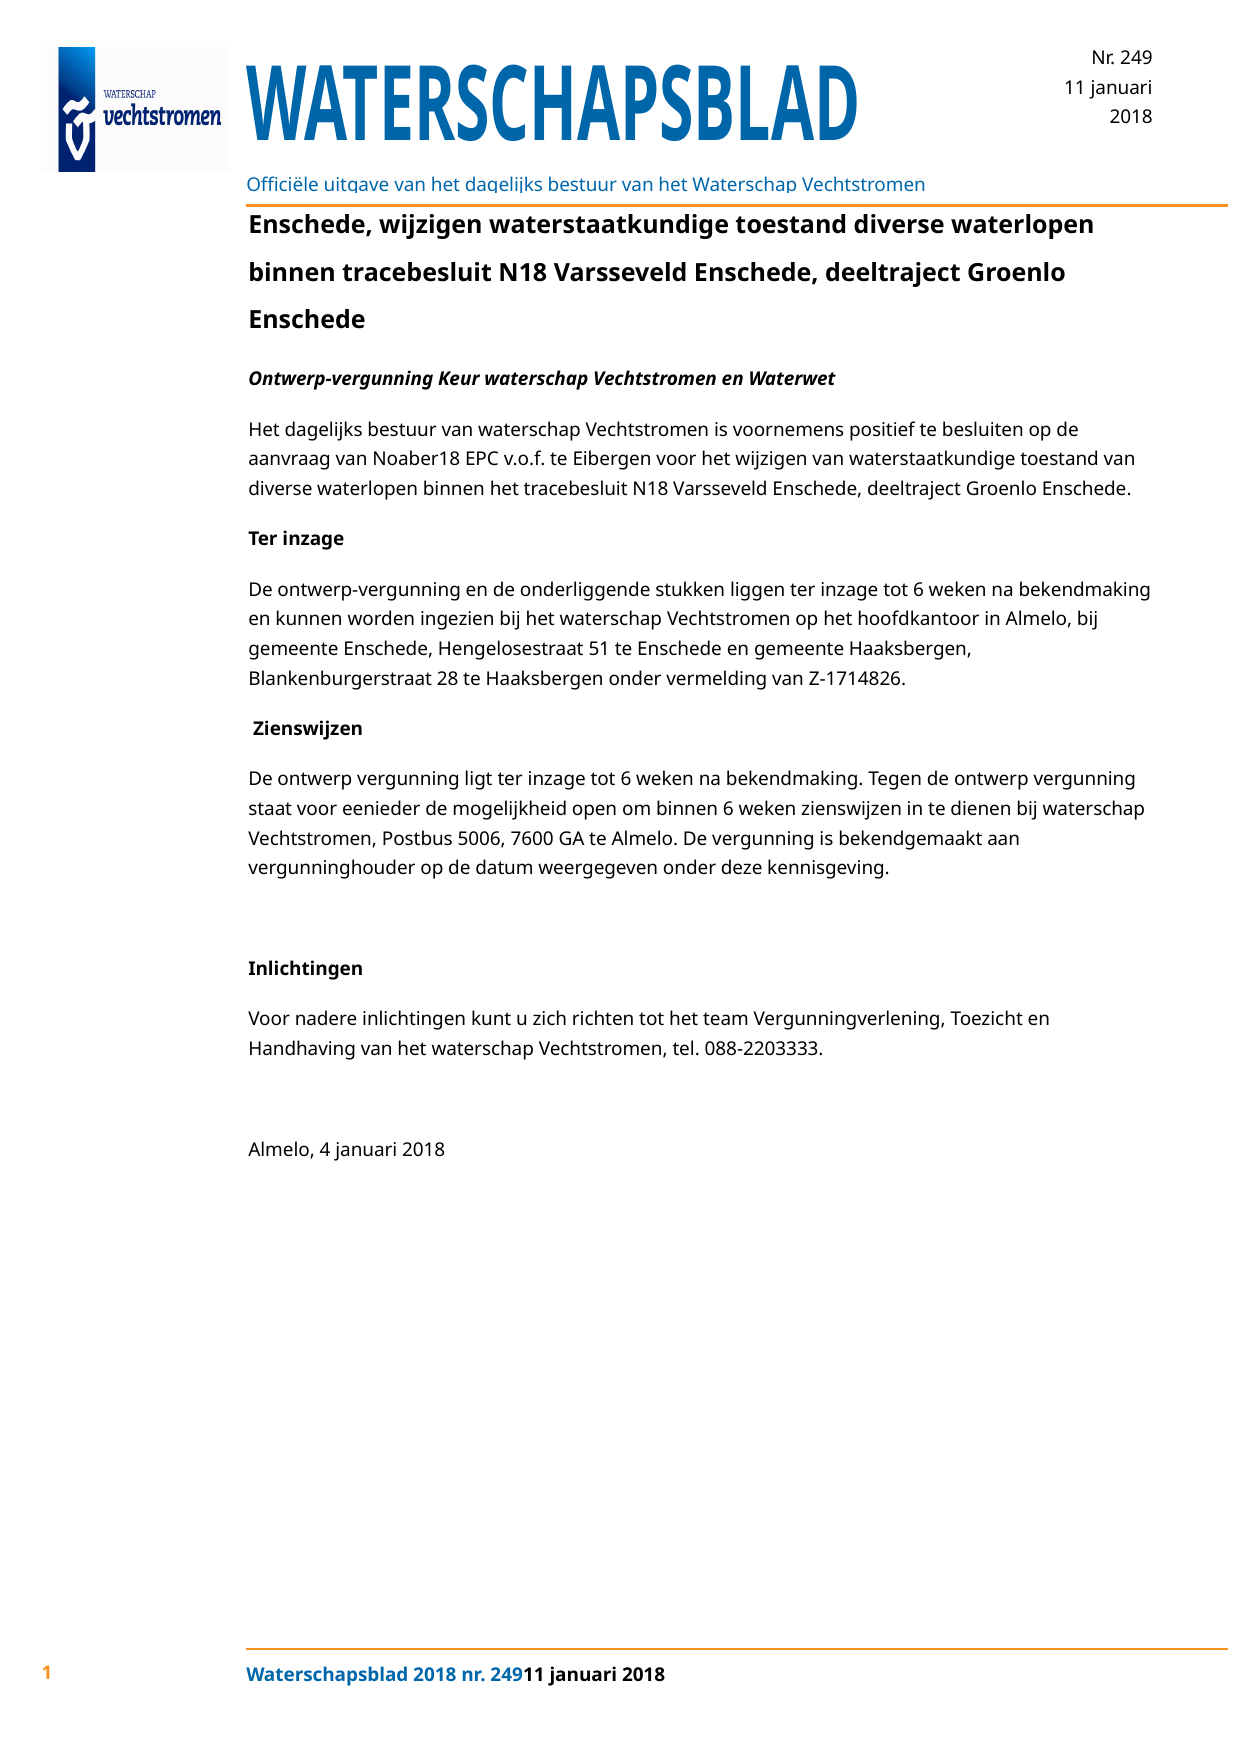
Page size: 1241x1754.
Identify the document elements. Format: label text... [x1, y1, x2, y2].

text Het dagelijks bestuur van waterschap Vechtstromen is voornemens positief te besluiten op de aanvraag van Noaber18 EPC v.o.f. te Eibergen voor het wijzigen van waterstaatkundige toestand van diverse waterlopen binnen het tracebesluit N18 Varsseveld Enschede, deeltraject Groenlo Enschede. [248, 416, 1152, 501]
picture [41, 47, 231, 172]
text De ontwerp-vergunning en de onderliggende stukken liggen ter inzage tot 6 weken na bekendmaking en kunnen worden ingezien bij het waterschap Vechtstromen op het hoofdkantoor in Almelo, bij gemeente Enschede, Hengelosestraat 51 te Enschede en gemeente Haaksbergen, Blankenburgerstraat 28 te Haaksbergen onder vermelding van Z-1714826. [248, 576, 1152, 690]
text Voor nadere inlichtingen kunt u zich richten tot het team Vergunningverlening, Toezicht en Handhaving van het waterschap Vechtstromen, tel. 088-2203333. [248, 1006, 1152, 1061]
text Enschede, wijzigen waterstaatkundige toestand diverse waterlopen binnen tracebesluit N18 Varsseveld Enschede, deeltraject Groenlo Enschede [248, 207, 1152, 336]
text De ontwerp vergunning ligt ter inzage tot 6 weken na bekendmaking. Tegen de ontwerp vergunning staat voor eenieder de mogelijkheid open om binnen 6 weken zienswijzen in te dienen bij waterschap Vechtstromen, Postbus 5006, 7600 GA te Almelo. De vergunning is bekendgemaakt aan vergunninghouder op de datum weergegeven onder deze kennisgeving. [248, 766, 1152, 880]
text Ontwerp-vergunning Keur waterschap Vechtstromen en Waterwet [248, 366, 1152, 391]
text Zienswijzen [248, 715, 1152, 741]
text Inlichtingen [248, 955, 1152, 981]
text Almelo, 4 januari 2018 [248, 1136, 1152, 1162]
text Ter inzage [248, 526, 1152, 551]
